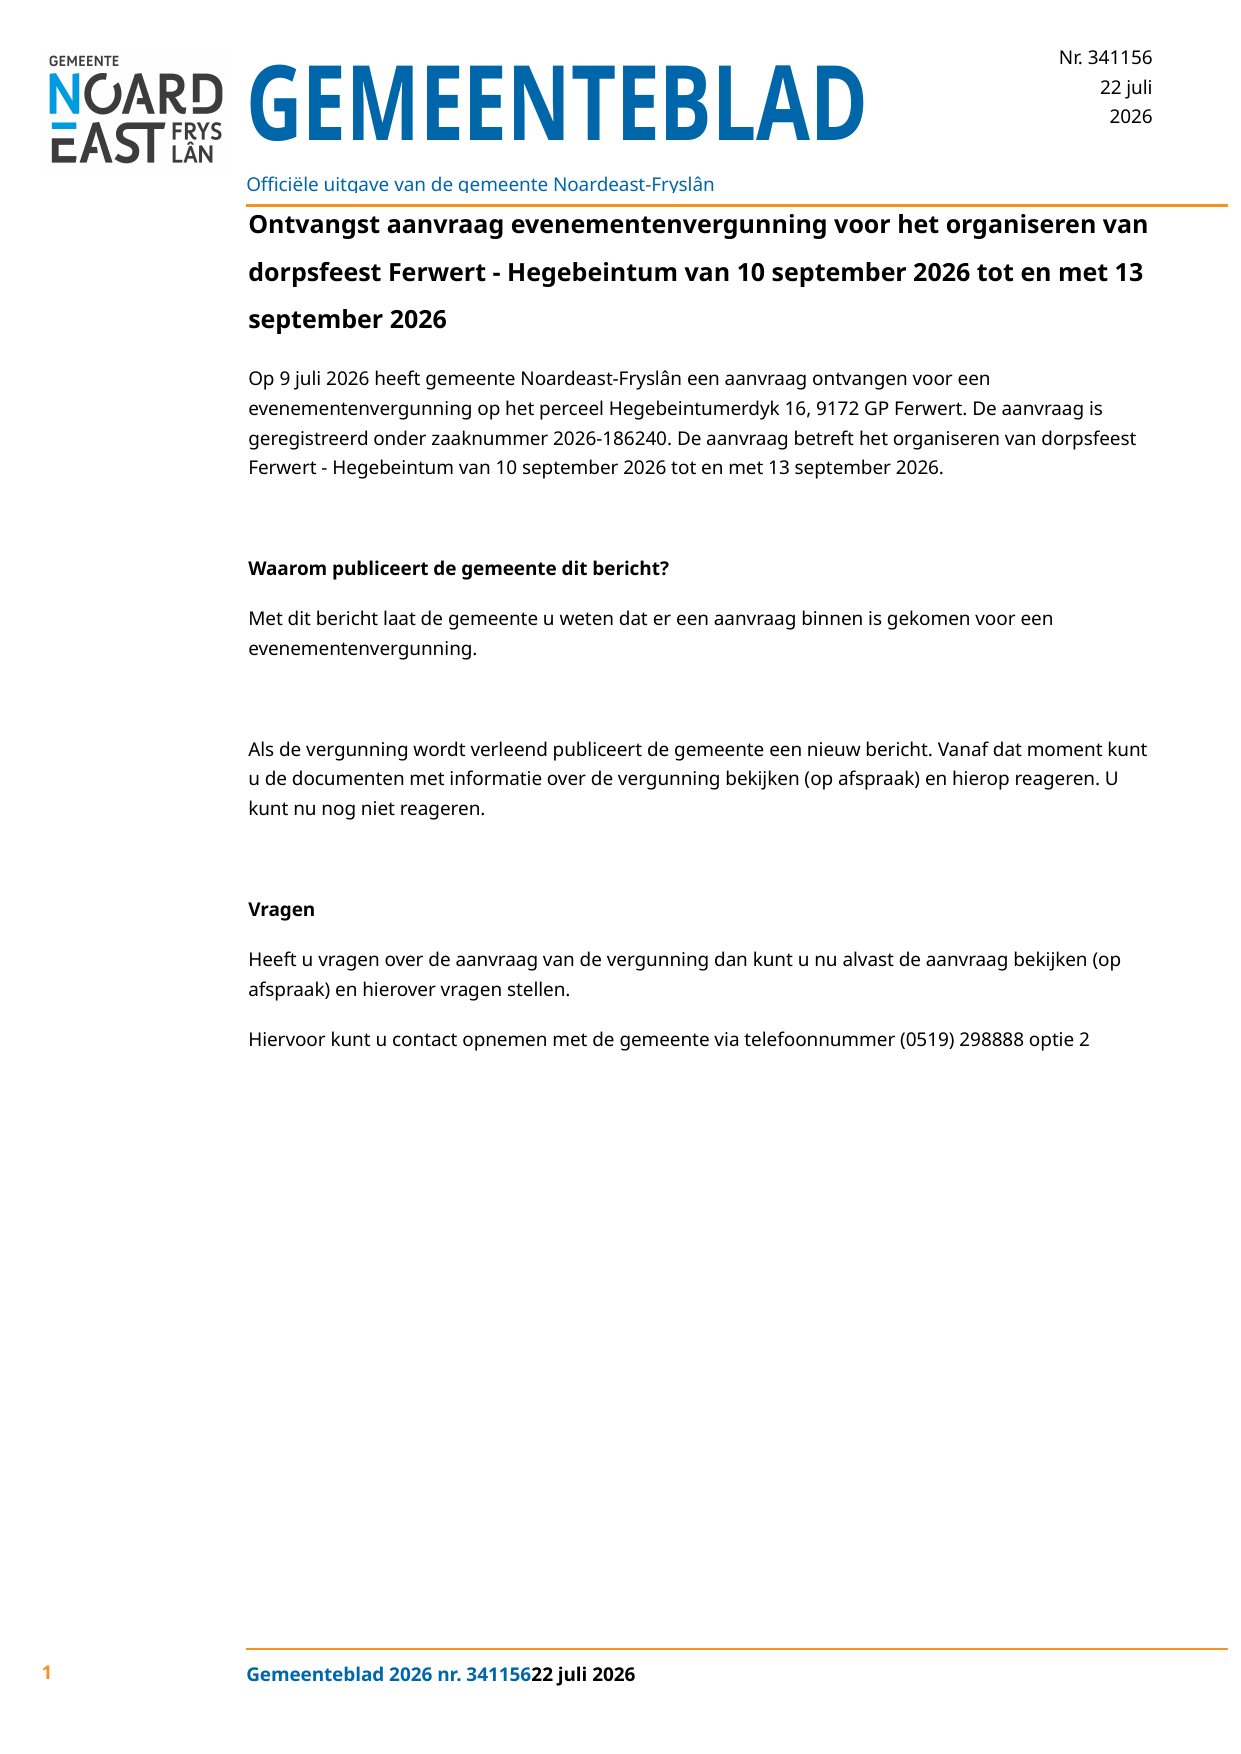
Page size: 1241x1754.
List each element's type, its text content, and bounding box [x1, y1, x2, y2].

text Waarom publiceert de gemeente dit bericht? [248, 555, 1152, 581]
text Op 9 juli 2026 heeft gemeente Noardeast-Fryslân een aanvraag ontvangen voor een evenementenvergunning op het perceel Hegebeintumerdyk 16, 9172 GP Ferwert. De aanvraag is geregistreerd onder zaaknummer 2026-186240. De aanvraag betreft het organiseren van dorpsfeest Ferwert - Hegebeintum van 10 september 2026 tot en met 13 september 2026. [248, 366, 1152, 480]
text Ontvangst aanvraag evenementenvergunning voor het organiseren van dorpsfeest Ferwert - Hegebeintum van 10 september 2026 tot en met 13 september 2026 [248, 207, 1152, 336]
text Als de vergunning wordt verleend publiceert de gemeente een nieuw bericht. Vanaf dat moment kunt u de documenten met informatie over de vergunning bekijken (op afspraak) en hierop reageren. U kunt nu nog niet reageren. [248, 736, 1152, 821]
picture [41, 47, 231, 172]
text Heeft u vragen over de aanvraag van de vergunning dan kunt u nu alvast de aanvraag bekijken (op afspraak) en hierover vragen stellen. [248, 946, 1152, 1002]
text Vragen [248, 896, 1152, 922]
text Met dit bericht laat de gemeente u weten dat er een aanvraag binnen is gekomen voor een evenementenvergunning. [248, 606, 1152, 661]
text Hiervoor kunt u contact opnemen met de gemeente via telefoonnummer (0519) 298888 optie 2 [248, 1026, 1152, 1052]
